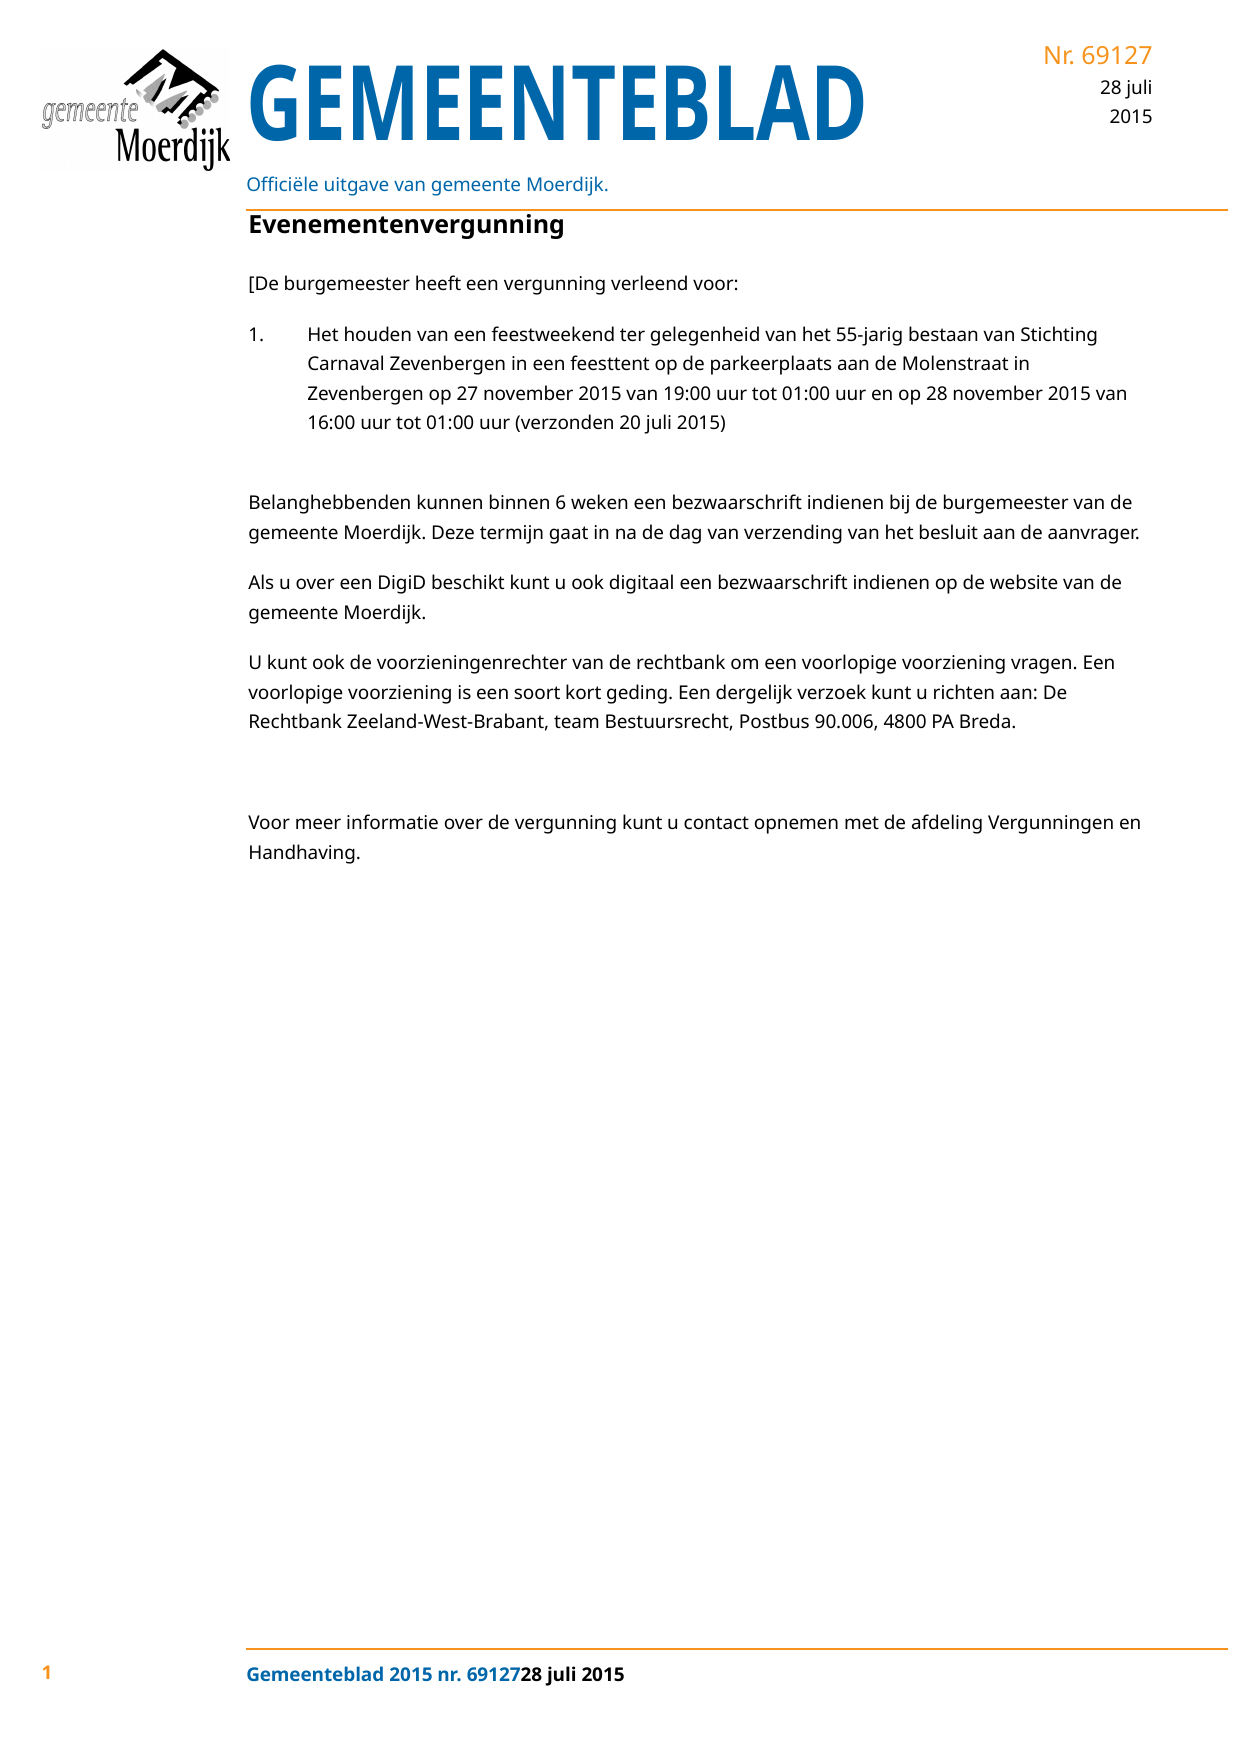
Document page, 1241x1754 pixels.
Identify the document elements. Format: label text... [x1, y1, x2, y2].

text Voor meer informatie over de vergunning kunt u contact opnemen met de afdeling Vergunningen en Handhaving. [248, 809, 1152, 865]
text Als u over een DigiD beschikt kunt u ook digitaal een bezwaarschrift indienen op de website van de gemeente Moerdijk. [248, 569, 1152, 625]
text Belanghebbenden kunnen binnen 6 weken een bezwaarschrift indienen bij de burgemeester van de gemeente Moerdijk. Deze termijn gaat in na de dag van verzending van het besluit aan de aanvrager. [248, 489, 1152, 545]
picture [41, 47, 231, 172]
text U kunt ook de voorzieningenrechter van de rechtbank om een voorlopige voorziening vragen. Een voorlopige voorziening is een soort kort geding. Een dergelijk verzoek kunt u richten aan: De Rechtbank Zeeland-West-Brabant, team Bestuursrecht, Postbus 90.006, 4800 PA Breda. [248, 649, 1152, 734]
text Evenementenvergunning [248, 211, 1152, 241]
list Het houden van een feestweekend ter gelegenheid van het 55-jarig bestaan van Stichting Carnaval Zevenbergen in een feesttent op de parkeerplaats aan de Molenstraat in Zevenbergen op 27 november 2015 van 19:00 uur tot 01:00 uur en op 28 november 2015 van 16:00 uur tot 01:00 uur (verzonden 20 juli 2015) [248, 321, 1152, 435]
text [De burgemeester heeft een ­vergunning verleend voor: [248, 270, 1152, 296]
